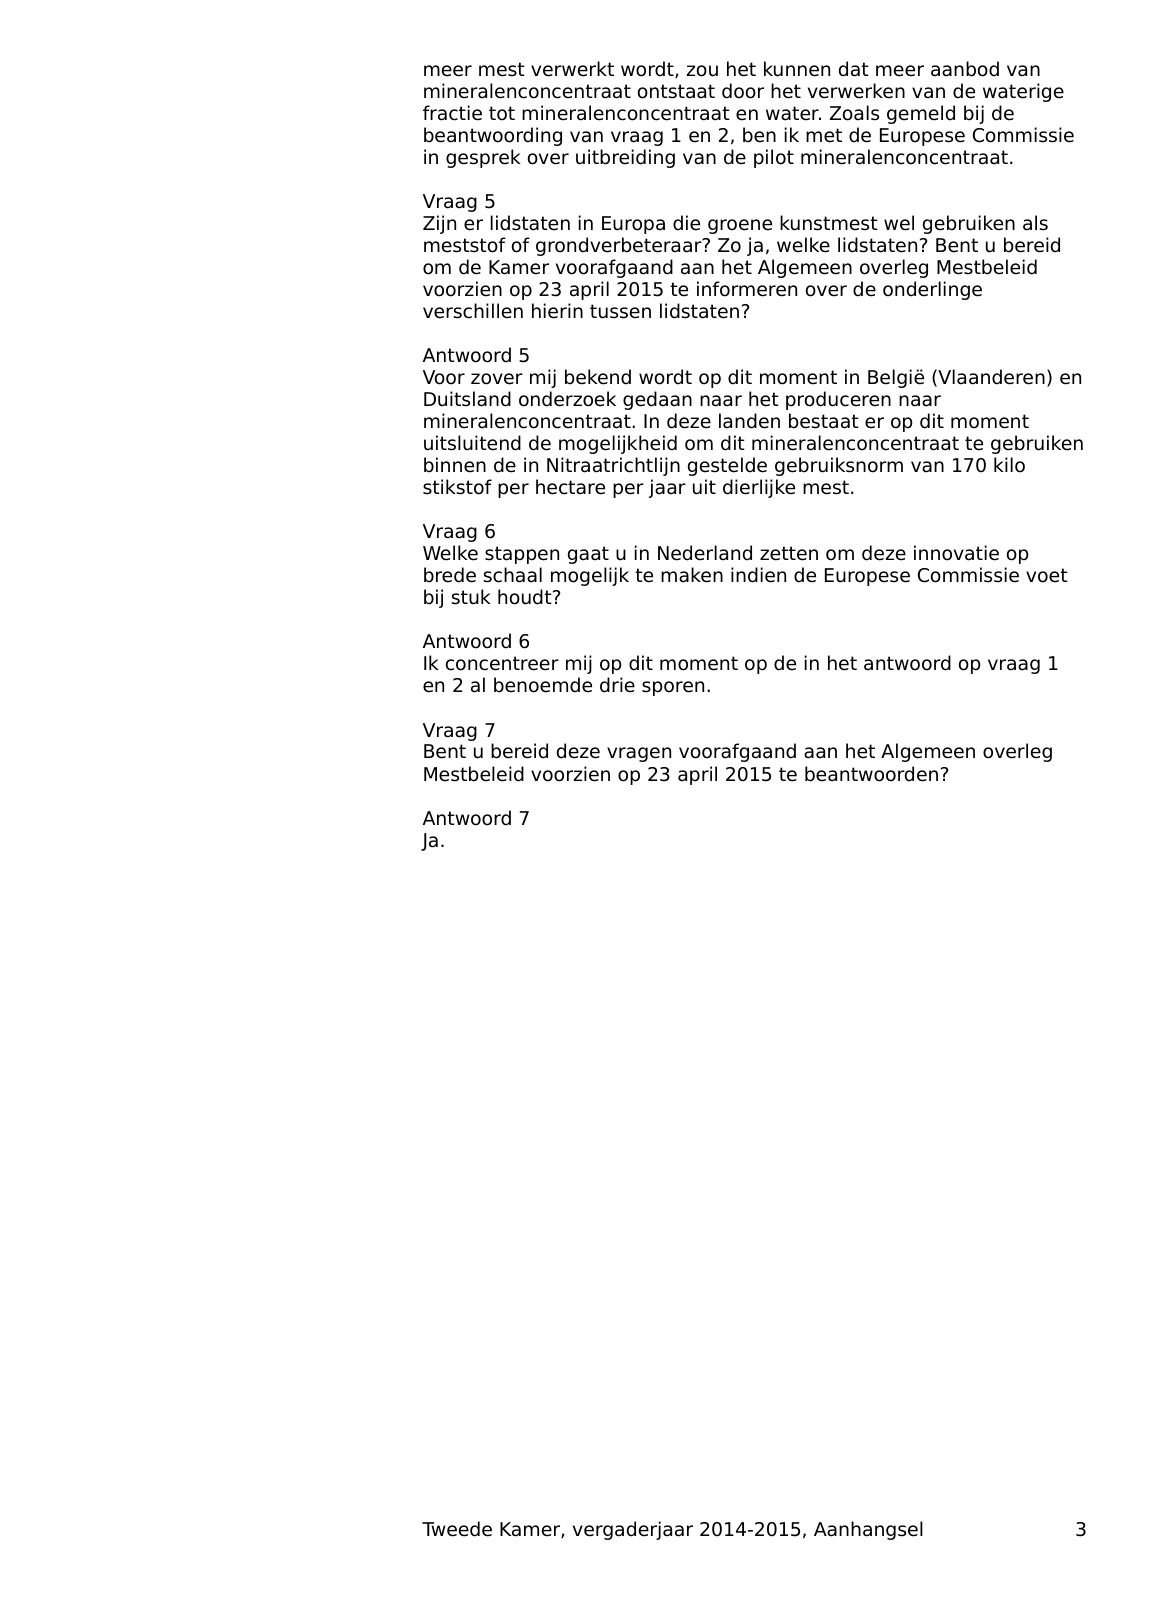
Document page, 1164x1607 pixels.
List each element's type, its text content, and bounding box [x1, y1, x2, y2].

text Zijn er lidstaten in Europa die groene kunstmest wel gebruiken als meststof of grondverbeteraar? Zo ja, welke lidstaten? Bent u bereid om de Kamer voorafgaand aan het Algemeen overleg Mestbeleid voorzien op 23 april 2015 te informeren over de onderlinge verschillen hierin tussen lidstaten? [422, 213, 1087, 323]
text Antwoord 5 [422, 345, 1087, 367]
text meer mest verwerkt wordt, zou het kunnen dat meer aanbod van mineralenconcentraat ontstaat door het verwerken van de waterige fractie tot mineralenconcentraat en water. Zoals gemeld bij de beantwoording van vraag 1 en 2, ben ik met de Europese Commissie in gesprek over uitbreiding van de pilot mineralenconcentraat. [422, 59, 1087, 169]
text Vraag 7 [422, 719, 1087, 741]
text Vraag 6 [422, 521, 1087, 543]
text Antwoord 7 [422, 808, 1087, 829]
text Welke stappen gaat u in Nederland zetten om deze innovatie op brede schaal mogelijk te maken indien de Europese Commissie voet bij stuk houdt? [422, 543, 1087, 609]
text Antwoord 6 [422, 631, 1087, 653]
text Voor zover mij bekend wordt op dit moment in België (Vlaanderen) en Duitsland onderzoek gedaan naar het produceren naar mineralenconcentraat. In deze landen bestaat er op dit moment uitsluitend de mogelijkheid om dit mineralenconcentraat te gebruiken binnen de in Nitraatrichtlijn gestelde gebruiksnorm van 170 kilo stikstof per hectare per jaar uit dierlijke mest. [422, 367, 1087, 499]
text Bent u bereid deze vragen voorafgaand aan het Algemeen overleg Mestbeleid voorzien op 23 april 2015 te beantwoorden? [422, 741, 1087, 785]
text Ja. [422, 829, 1087, 852]
text Vraag 5 [422, 191, 1087, 213]
text Ik concentreer mij op dit moment op de in het antwoord op vraag 1 en 2 al benoemde drie sporen. [422, 653, 1087, 697]
